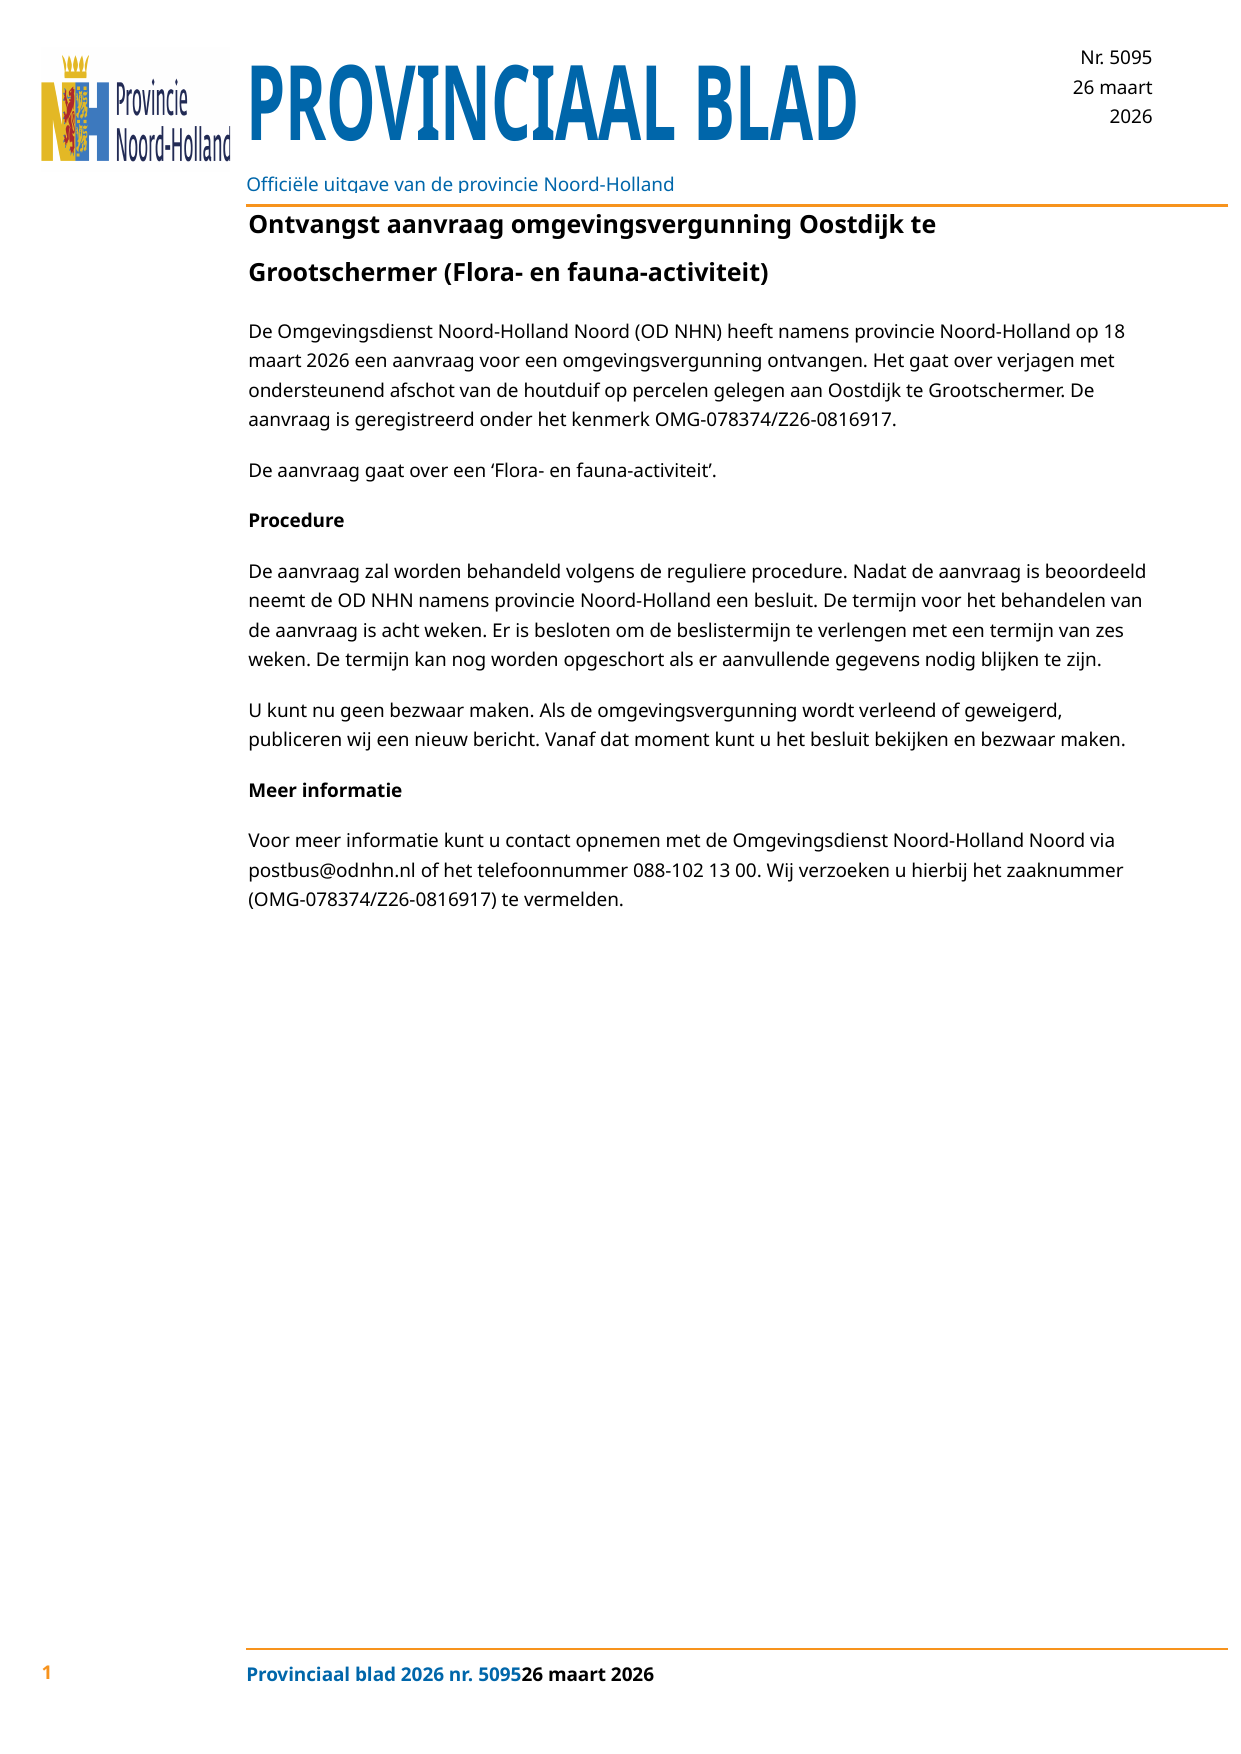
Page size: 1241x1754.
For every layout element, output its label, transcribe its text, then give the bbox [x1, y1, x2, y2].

text De Omgevingsdienst Noord-Holland Noord (OD NHN) heeft namens provincie Noord-Holland op 18 maart 2026 een aanvraag voor een omgevingsvergunning ontvangen. Het gaat over verjagen met ondersteunend afschot van de houtduif op percelen gelegen aan Oostdijk te Grootschermer. De aanvraag is geregistreerd onder het kenmerk OMG-078374/Z26-0816917. [248, 318, 1152, 432]
text De aanvraag zal worden behandeld volgens de reguliere procedure. Nadat de aanvraag is beoordeeld neemt de OD NHN namens provincie Noord-Holland een besluit. De termijn voor het behandelen van de aanvraag is acht weken. Er is besloten om de beslistermijn te verlengen met een termijn van zes weken. De termijn kan nog worden opgeschort als er aanvullende gegevens nodig blijken te zijn. [248, 558, 1152, 672]
picture [41, 47, 231, 172]
text Procedure [248, 507, 1152, 533]
text De aanvraag gaat over een ‘Flora- en fauna-activiteit’. [248, 457, 1152, 483]
text Meer informatie [248, 777, 1152, 803]
text Voor meer informatie kunt u contact opnemen met de Omgevingsdienst Noord-Holland Noord via postbus@odnhn.nl of het telefoonnummer 088-102 13 00. Wij verzoeken u hierbij het zaaknummer (OMG-078374/Z26-0816917) te vermelden. [248, 827, 1152, 912]
text U kunt nu geen bezwaar maken. Als de omgevingsvergunning wordt verleend of geweigerd, publiceren wij een nieuw bericht. Vanaf dat moment kunt u het besluit bekijken en bezwaar maken. [248, 697, 1152, 752]
text Ontvangst aanvraag omgevingsvergunning Oostdijk te Grootschermer (Flora- en fauna-activiteit) [248, 207, 1152, 288]
